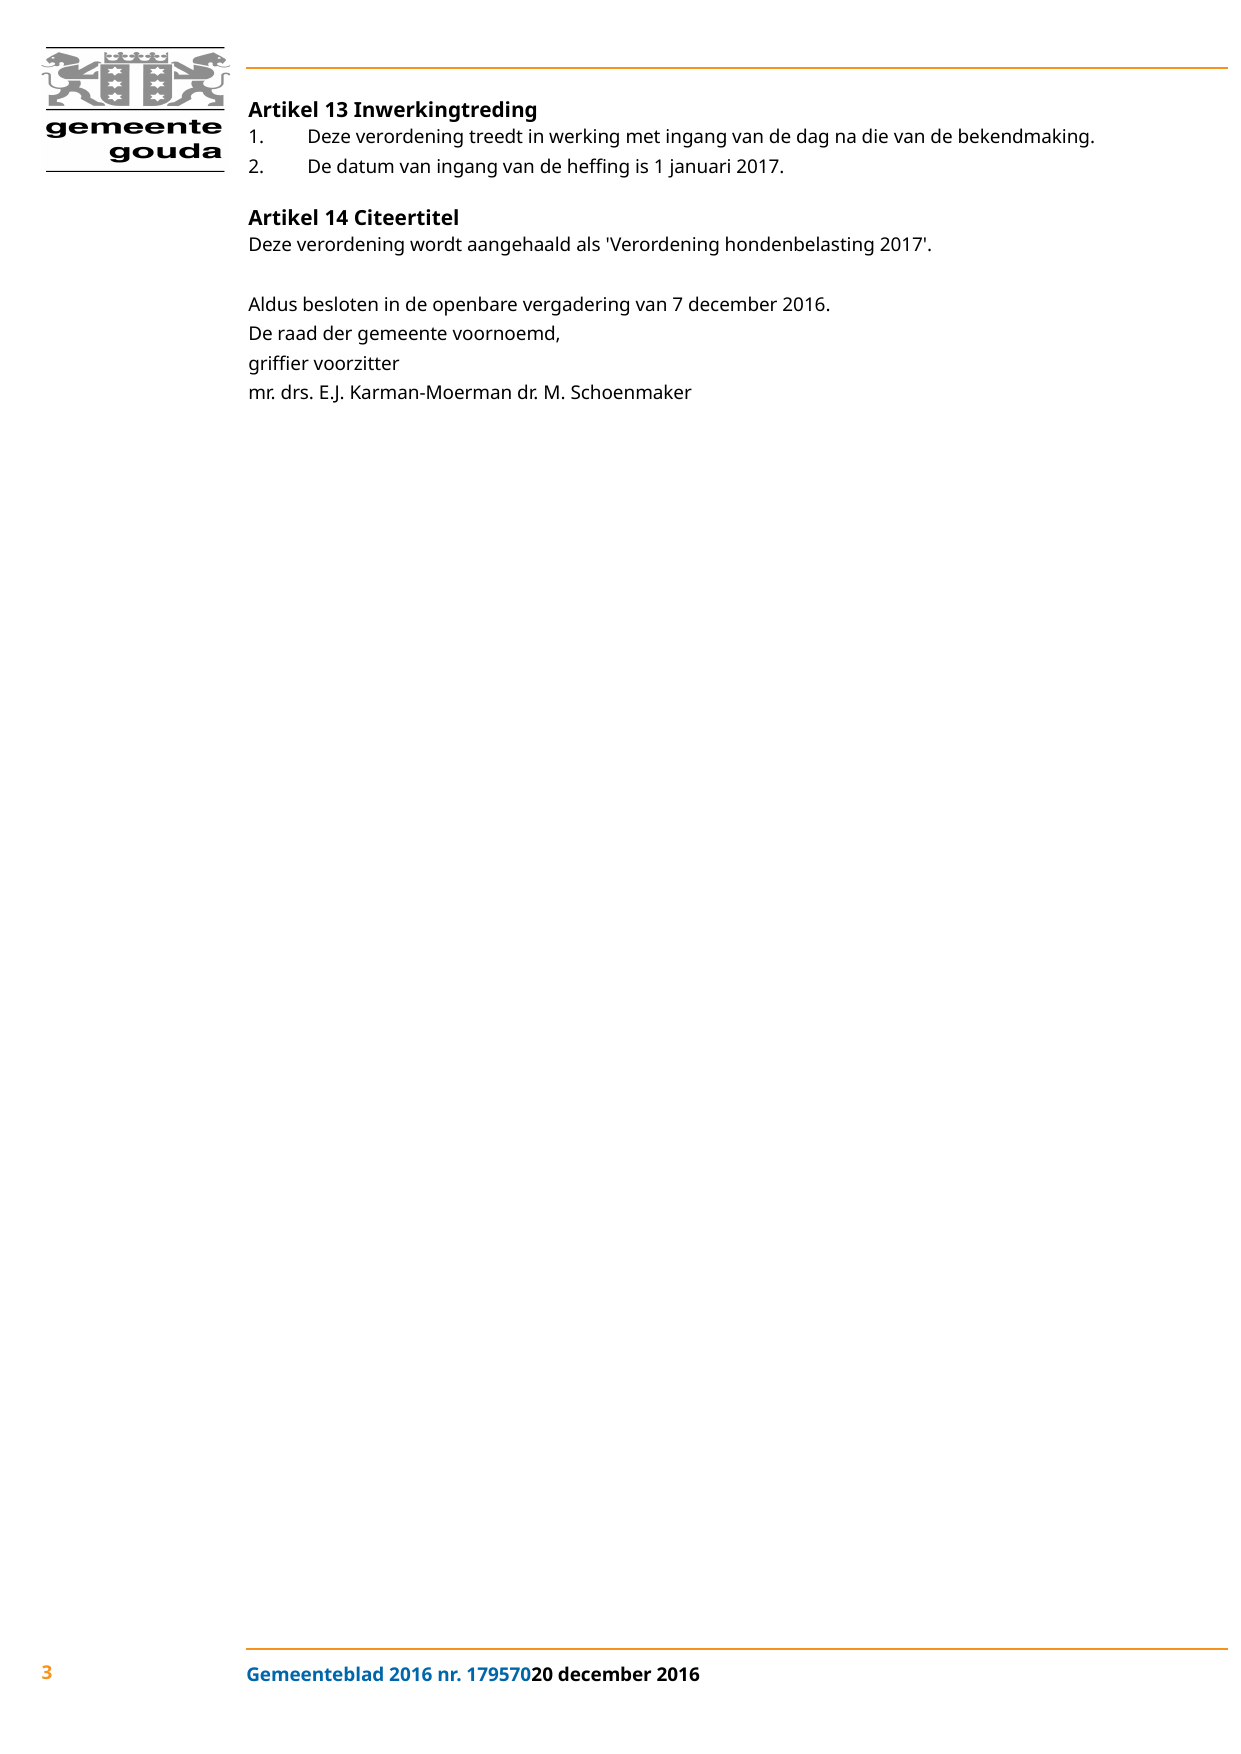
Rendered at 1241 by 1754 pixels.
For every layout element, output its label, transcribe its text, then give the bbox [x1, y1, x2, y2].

text Deze verordening wordt aangehaald als 'Verordening hondenbelasting 2017'. [248, 232, 1152, 257]
text De raad der gemeente voornoemd, [248, 320, 1152, 346]
text Artikel 14 Citeertitel [248, 203, 1152, 232]
list Deze verordening treedt in werking met ingang van de dag na die van de bekendmaking. [248, 123, 1152, 149]
list De datum van ingang van de heffing is 1 januari 2017. [248, 153, 1152, 178]
picture [41, 47, 231, 172]
text mr. drs. E.J. Karman-Moerman dr. M. Schoenmaker [248, 379, 1152, 405]
text Aldus besloten in de openbare vergadering van 7 december 2016. [248, 291, 1152, 317]
text Artikel 13 Inwerkingtreding [248, 95, 1152, 123]
text griffier voorzitter [248, 350, 1152, 376]
